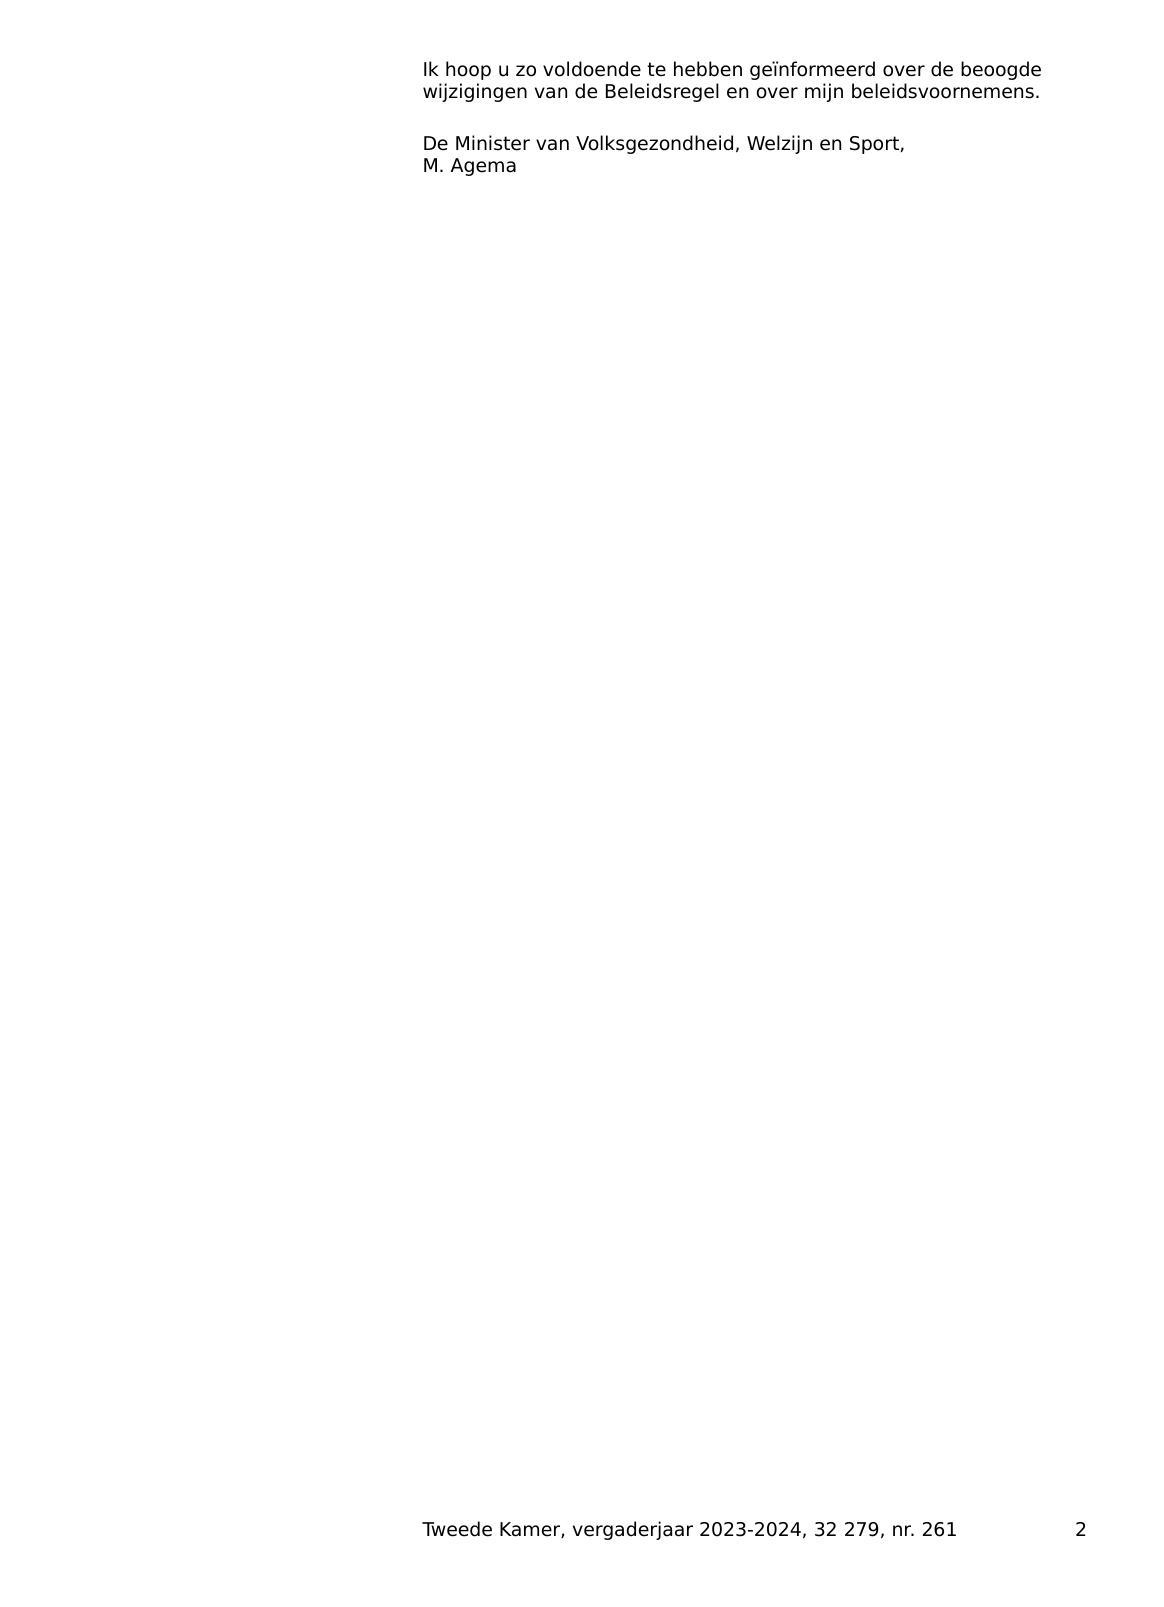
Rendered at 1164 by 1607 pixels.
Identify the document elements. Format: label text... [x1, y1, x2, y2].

text De Minister van Volksgezondheid, Welzijn en Sport, M. Agema [422, 133, 1087, 177]
text Ik hoop u zo voldoende te hebben geïnformeerd over de beoogde wijzigingen van de Beleidsregel en over mijn beleidsvoornemens. [422, 59, 1087, 103]
